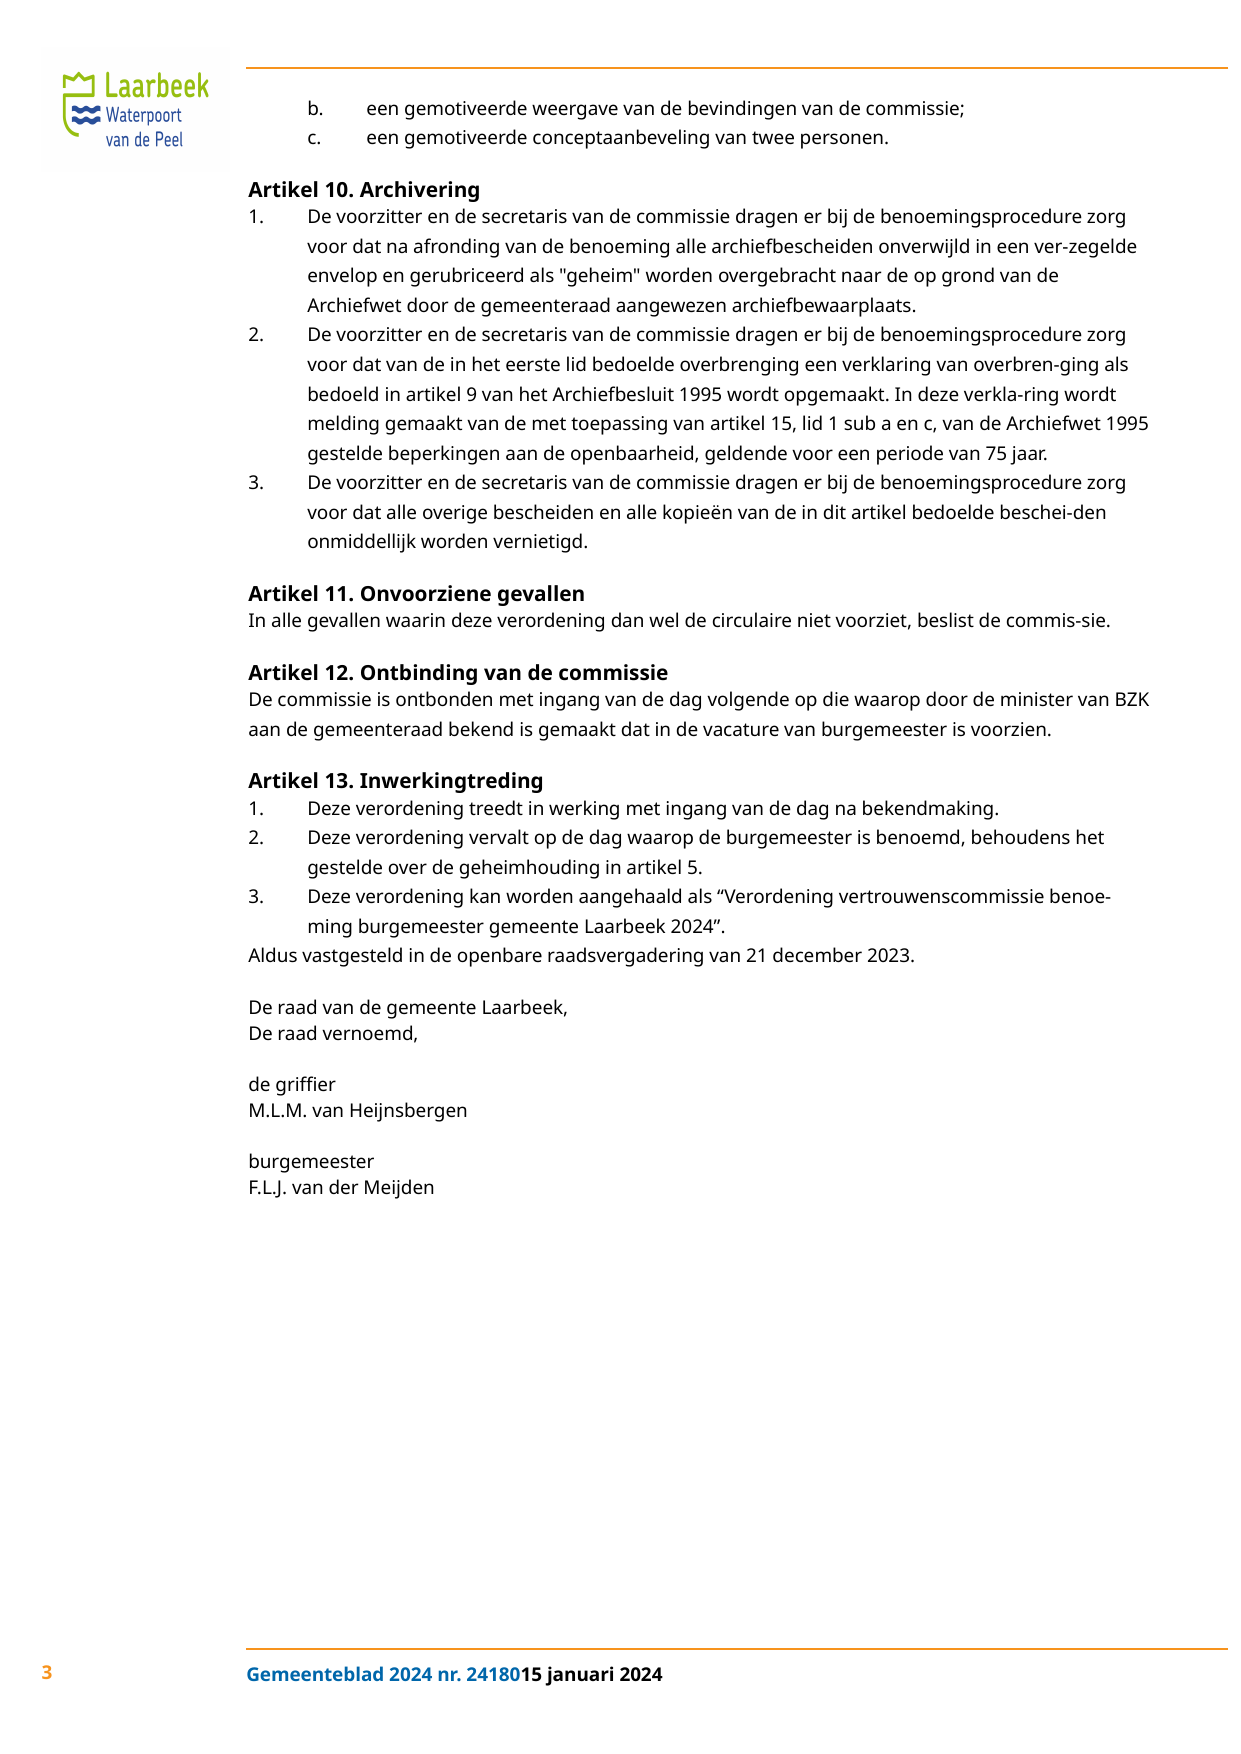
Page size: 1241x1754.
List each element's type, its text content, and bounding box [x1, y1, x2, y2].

list een gemotiveerde weergave van de bevindingen van de commissie; [307, 95, 1152, 121]
list De voorzitter en de secretaris van de commissie dragen er bij de benoemingsprocedure zorg voor dat na afronding van de benoeming alle archiefbescheiden onverwijld in een ver-zegelde envelop en gerubriceerd als "geheim" worden overgebracht naar de op grond van de Archiefwet door de gemeenteraad aangewezen archiefbewaarplaats. [248, 203, 1152, 318]
list Deze verordening treedt in werking met ingang van de dag na bekendmaking. [248, 795, 1152, 821]
list Deze verordening vervalt op de dag waarop de burgemeester is benoemd, behoudens het gestelde over de geheimhouding in artikel 5. [248, 824, 1152, 880]
text Artikel 13. Inwerkingtreding [248, 766, 1152, 795]
text Artikel 12. Ontbinding van de commissie [248, 658, 1152, 686]
list De voorzitter en de secretaris van de commissie dragen er bij de benoemingsprocedure zorg voor dat van de in het eerste lid bedoelde overbrenging een verklaring van overbren-ging als bedoeld in artikel 9 van het Archiefbesluit 1995 wordt opgemaakt. In deze verkla-ring wordt melding gemaakt van de met toepassing van artikel 15, lid 1 sub a en c, van de Archiefwet 1995 gestelde beperkingen aan de openbaarheid, geldende voor een periode van 75 jaar. [248, 322, 1152, 466]
text Artikel 11. Onvoorziene gevallen [248, 579, 1152, 607]
text De commissie is ontbonden met ingang van de dag volgende op die waarop door de minister van BZK aan de gemeenteraad bekend is gemaakt dat in de vacature van burgemeester is voorzien. [248, 686, 1152, 742]
list De voorzitter en de secretaris van de commissie dragen er bij de benoemingsprocedure zorg voor dat alle overige bescheiden en alle kopieën van de in dit artikel bedoelde beschei-den onmiddellijk worden vernietigd. [248, 469, 1152, 554]
text F.L.J. van der Meijden [248, 1174, 1152, 1200]
text Artikel 10. Archivering [248, 175, 1152, 203]
text In alle gevallen waarin deze verordening dan wel de circulaire niet voorziet, beslist de commis-sie. [248, 607, 1152, 633]
list Deze verordening kan worden aangehaald als “Verordening vertrouwenscommissie benoe-ming burgemeester gemeente Laarbeek 2024”. [248, 883, 1152, 939]
list een gemotiveerde conceptaanbeveling van twee personen. [307, 124, 1152, 150]
text burgemeester [248, 1148, 1152, 1174]
text de griffier [248, 1071, 1152, 1097]
text Aldus vastgesteld in de openbare raadsvergadering van 21 december 2023. [248, 943, 1152, 968]
picture [41, 47, 231, 172]
text De raad van de gemeente Laarbeek, [248, 994, 1152, 1020]
text De raad vernoemd, [248, 1020, 1152, 1046]
text M.L.M. van Heijnsbergen [248, 1097, 1152, 1123]
